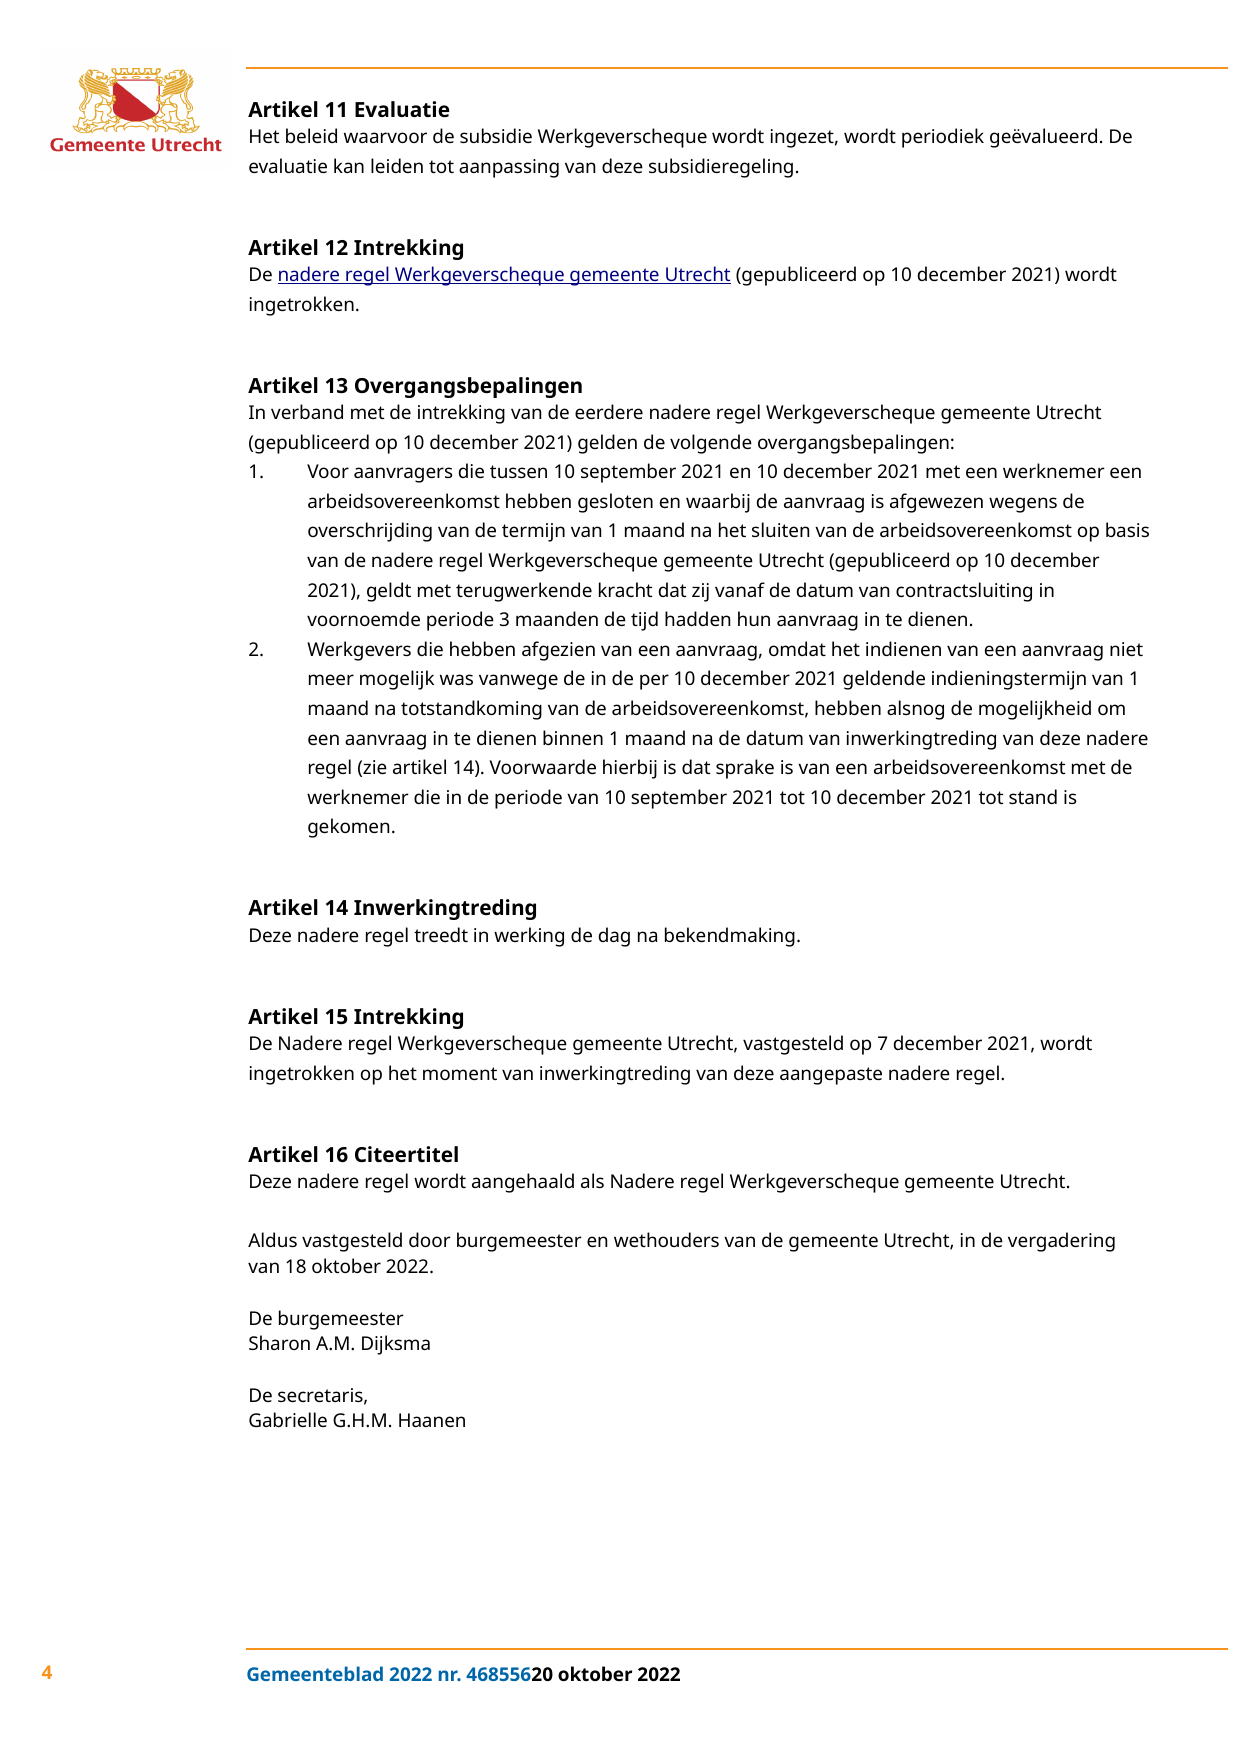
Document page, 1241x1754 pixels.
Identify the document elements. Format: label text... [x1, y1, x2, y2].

text De burgemeester [248, 1305, 1152, 1330]
text In verband met de intrekking van de eerdere nadere regel Werkgeverscheque gemeente Utrecht (gepubliceerd op 10 december 2021) gelden de volgende overgangsbepalingen: [248, 399, 1152, 454]
text Artikel 13 Overgangsbepalingen [248, 371, 1152, 399]
list Werkgevers die hebben afgezien van een aanvraag, omdat het indienen van een aanvraag niet meer mogelijk was vanwege de in de per 10 december 2021 geldende indieningstermijn van 1 maand na totstandkoming van de arbeidsovereenkomst, hebben alsnog de mogelijkheid om een aanvraag in te dienen binnen 1 maand na de datum van inwerkingtreding van deze nadere regel (zie artikel 14). Voorwaarde hierbij is dat sprake is van een arbeidsovereenkomst met de werknemer die in de periode van 10 september 2021 tot 10 december 2021 tot stand is gekomen. [248, 636, 1152, 839]
text Artikel 15 Intrekking [248, 1002, 1152, 1030]
text Gabrielle G.H.M. Haanen [248, 1408, 1152, 1433]
text De nadere regel Werkgeverscheque gemeente Utrecht (gepubliceerd op 10 december 2021) wordt ingetrokken. [248, 261, 1152, 317]
text De secretaris, [248, 1382, 1152, 1408]
text Aldus vastgesteld door burgemeester en wethouders van de gemeente Utrecht, in de vergadering van 18 oktober 2022. [248, 1227, 1152, 1279]
list Voor aanvragers die tussen 10 september 2021 en 10 december 2021 met een werknemer een arbeidsovereenkomst hebben gesloten en waarbij de aanvraag is afgewezen wegens de overschrijding van de termijn van 1 maand na het sluiten van de arbeidsovereenkomst op basis van de nadere regel Werkgeverscheque gemeente Utrecht (gepubliceerd op 10 december 2021), geldt met terugwerkende kracht dat zij vanaf de datum van contractsluiting in voornoemde periode 3 maanden de tijd hadden hun aanvraag in te dienen. [248, 458, 1152, 632]
text Artikel 14 Inwerkingtreding [248, 893, 1152, 922]
text Het beleid waarvoor de subsidie Werkgeverscheque wordt ingezet, wordt periodiek geëvalueerd. De evaluatie kan leiden tot aanpassing van deze subsidieregeling. [248, 123, 1152, 178]
text Artikel 16 Citeertitel [248, 1140, 1152, 1168]
picture [41, 47, 231, 172]
text Sharon A.M. Dijksma [248, 1330, 1152, 1356]
text Deze nadere regel wordt aangehaald als Nadere regel Werkgeverscheque gemeente Utrecht. [248, 1168, 1152, 1194]
text Deze nadere regel treedt in werking de dag na bekendmaking. [248, 922, 1152, 948]
text Artikel 11 Evaluatie [248, 95, 1152, 123]
text De Nadere regel Werkgeverscheque gemeente Utrecht, vastgesteld op 7 december 2021, wordt ingetrokken op het moment van inwerkingtreding van deze aangepaste nadere regel. [248, 1030, 1152, 1086]
text Artikel 12 Intrekking [248, 233, 1152, 261]
